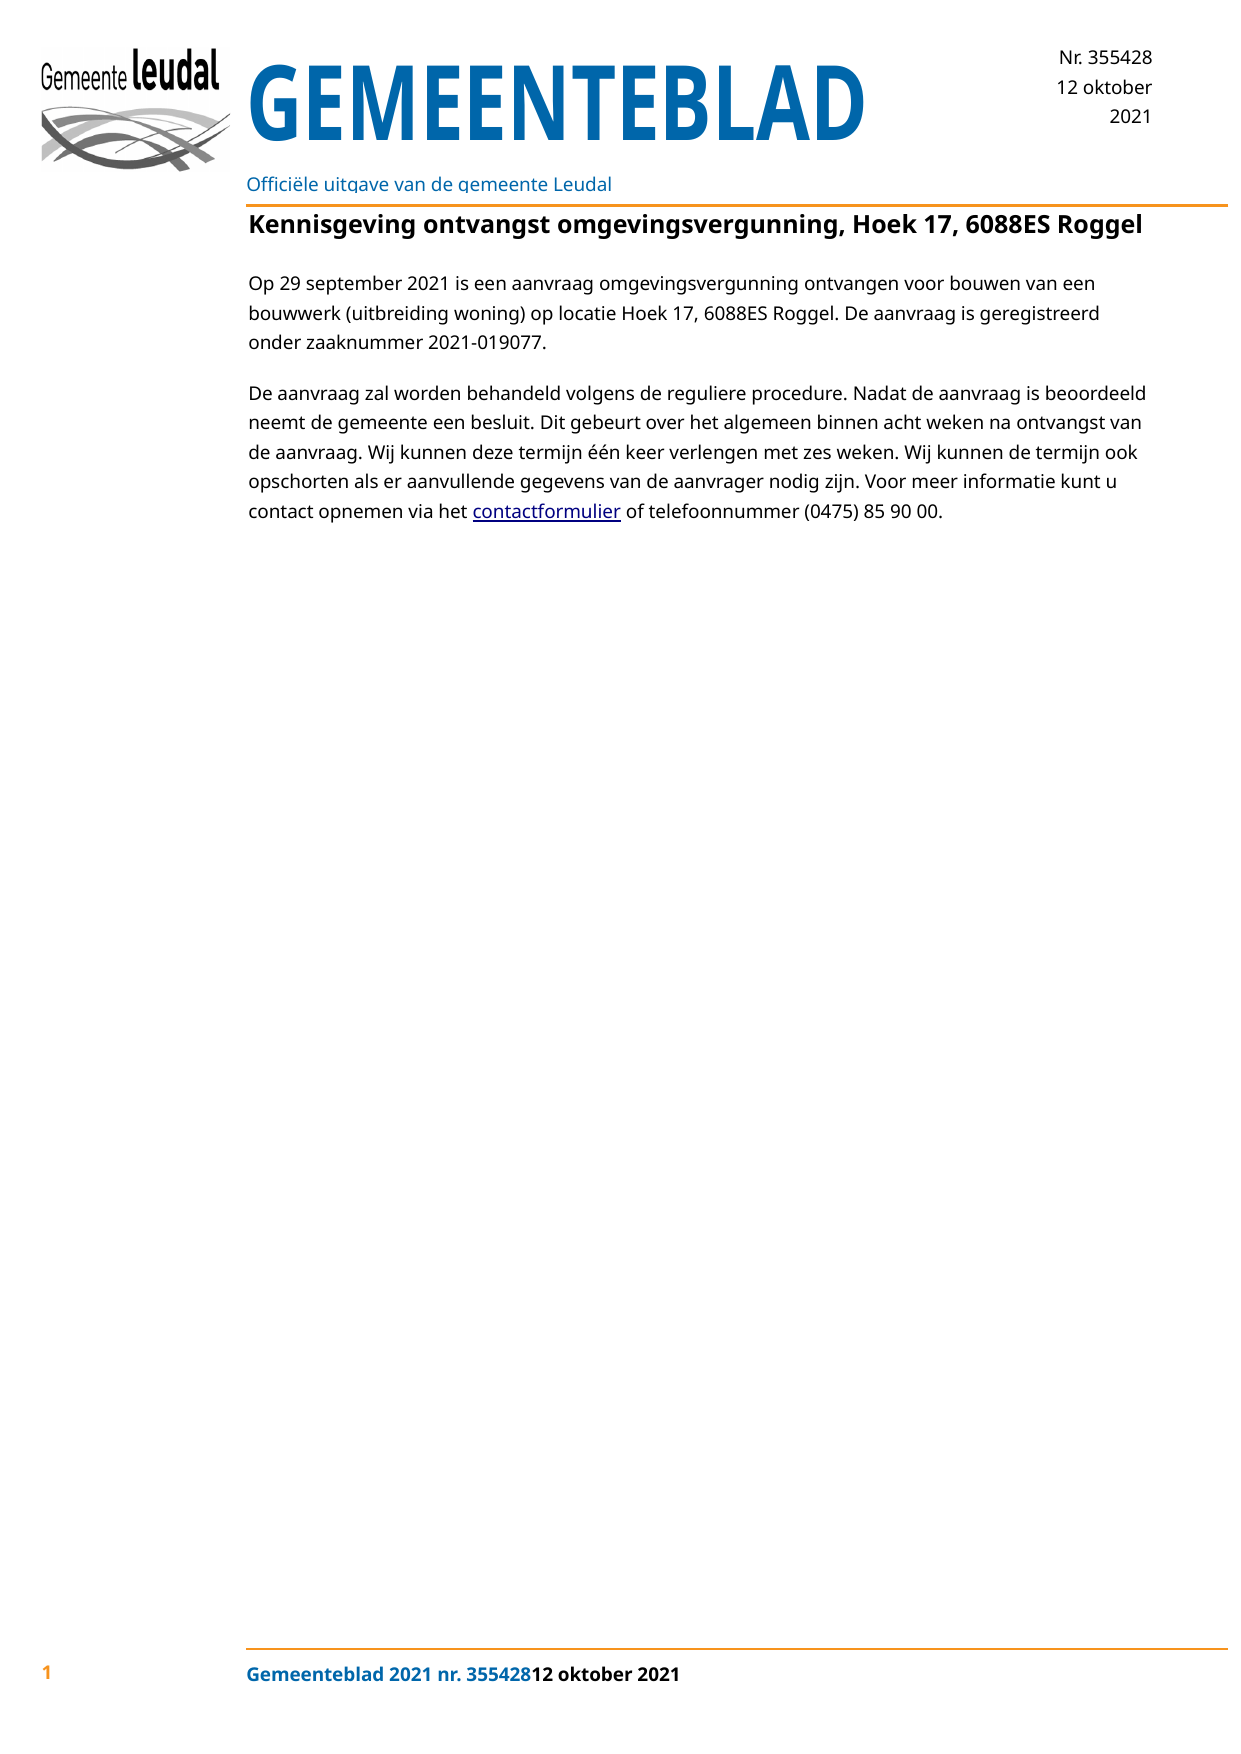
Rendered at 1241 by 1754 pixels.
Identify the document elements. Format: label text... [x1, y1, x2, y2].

text Kennisgeving ontvangst omgevingsvergunning, Hoek 17, 6088ES Roggel [248, 207, 1152, 241]
picture [41, 47, 231, 172]
text Op 29 september 2021 is een aanvraag omgevingsvergunning ontvangen voor bouwen van een bouwwerk (uitbreiding woning) op locatie Hoek 17, 6088ES Roggel. De aanvraag is geregistreerd onder zaaknummer 2021-019077. [248, 270, 1152, 355]
text De aanvraag zal worden behandeld volgens de reguliere procedure. Nadat de aanvraag is beoordeeld neemt de gemeente een besluit. Dit gebeurt over het algemeen binnen acht weken na ontvangst van de aanvraag. Wij kunnen deze termijn één keer verlengen met zes weken. Wij kunnen de termijn ook opschorten als er aanvullende gegevens van de aanvrager nodig zijn. Voor meer informatie kunt u contact opnemen via het contactformulier of telefoonnummer (0475) 85 90 00. [248, 380, 1152, 524]
